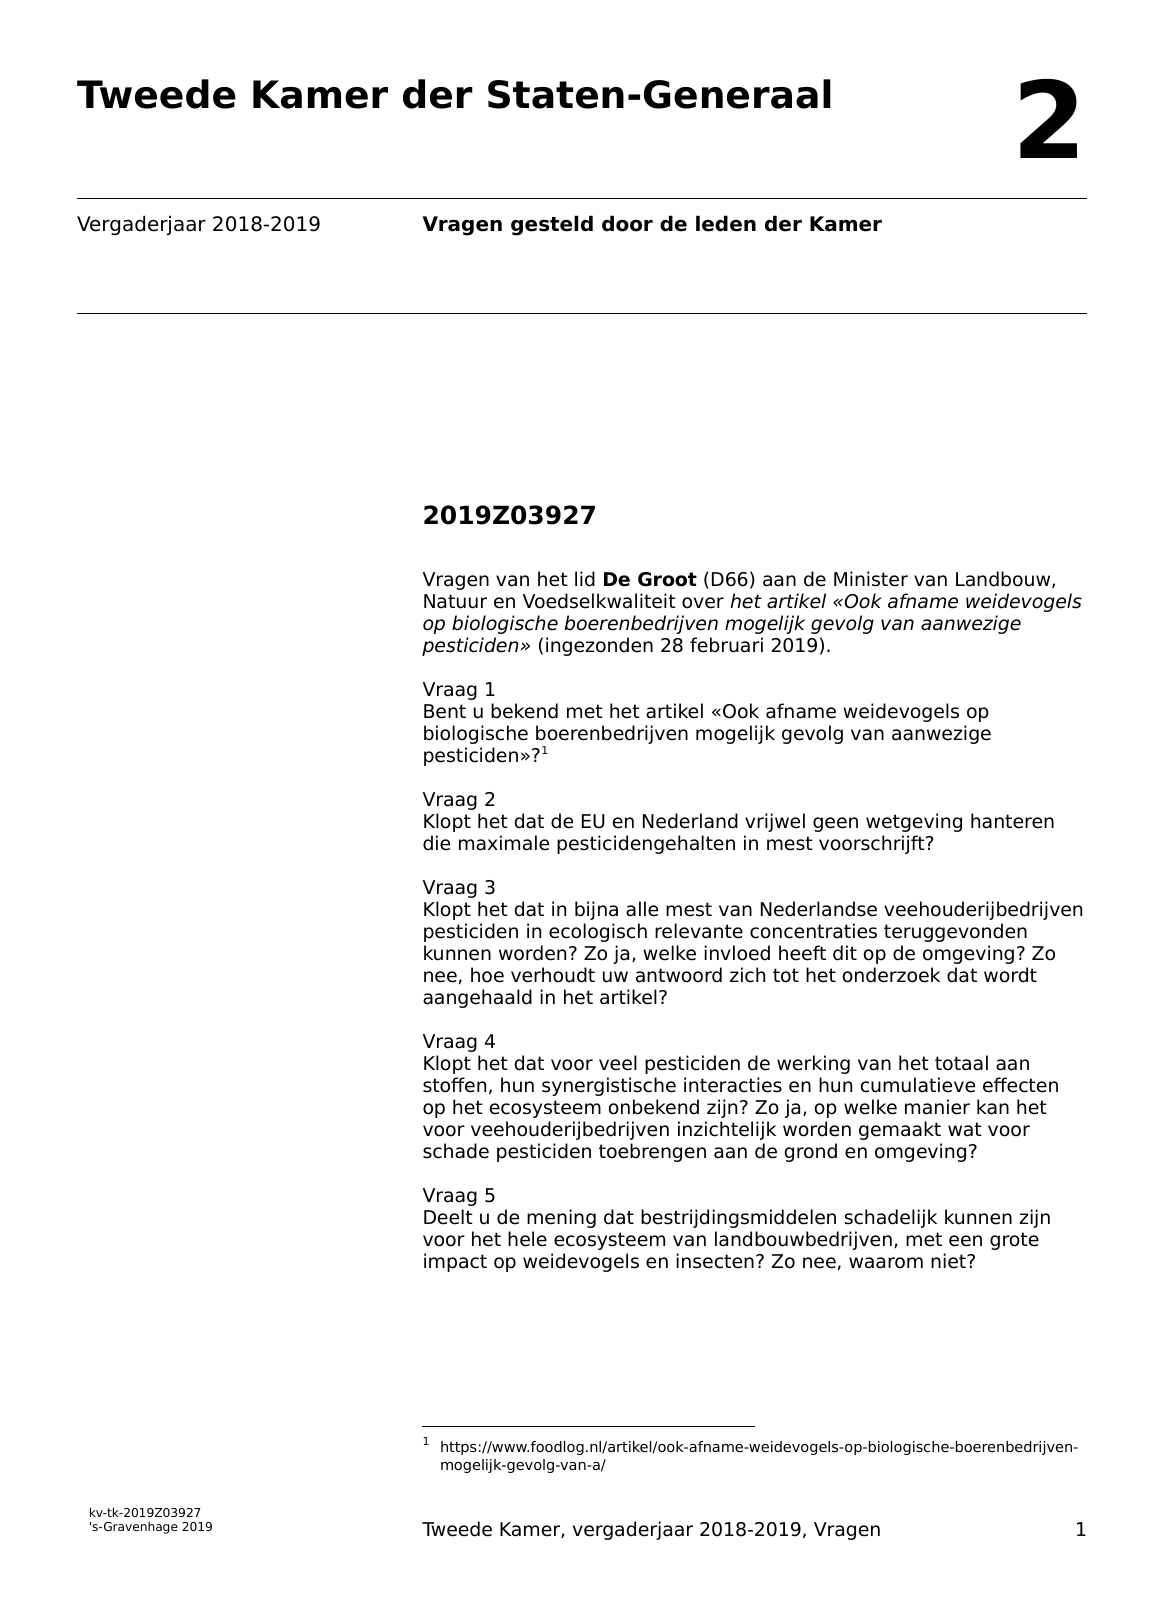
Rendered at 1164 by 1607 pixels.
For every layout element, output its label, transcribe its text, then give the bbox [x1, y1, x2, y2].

text 2019Z03927 [422, 501, 1087, 531]
text Vragen van het lid De Groot (D66) aan de Minister van Landbouw, Natuur en Voedselkwaliteit over het artikel «Ook afname weidevogels op biologische boerenbedrijven mogelijk gevolg van aanwezige pesticiden» (ingezonden 28 februari 2019). [422, 569, 1087, 657]
text Klopt het dat de EU en Nederland vrijwel geen wetgeving hanteren die maximale pesticidengehalten in mest voorschrijft? [422, 811, 1087, 855]
text Vraag 3 [422, 877, 1087, 899]
text Vraag 5 [422, 1185, 1087, 1207]
text Deelt u de mening dat bestrijdingsmiddelen schadelijk kunnen zijn voor het hele ecosysteem van landbouwbedrijven, met een grote impact op weidevogels en insecten? Zo nee, waarom niet? [422, 1207, 1087, 1273]
table_header 2 [886, 59, 1087, 198]
text Vraag 2 [422, 789, 1087, 811]
table_cell Vergaderjaar 2018-2019 [77, 199, 422, 313]
text Klopt het dat in bijna alle mest van Nederlandse veehouderijbedrijven pesticiden in ecologisch relevante concentraties teruggevonden kunnen worden? Zo ja, welke invloed heeft dit op de omgeving? Zo nee, hoe verhoudt uw antwoord zich tot het onderzoek dat wordt aangehaald in het artikel? [422, 899, 1087, 1009]
text Klopt het dat voor veel pesticiden de werking van het totaal aan stoffen, hun synergistische interacties en hun cumulatieve effecten op het ecosysteem onbekend zijn? Zo ja, op welke manier kan het voor veehouderijbedrijven inzichtelijk worden gemaakt wat voor schade pesticiden toebrengen aan de grond en omgeving? [422, 1053, 1087, 1163]
text Vraag 1 [422, 679, 1087, 701]
text kv-tk-2019Z03927 [88, 1506, 323, 1520]
table_header Tweede Kamer der Staten-Generaal [77, 59, 886, 198]
text 's-Gravenhage 2019 [88, 1520, 323, 1534]
table_cell Vragen gesteld door de leden der Kamer [422, 199, 1087, 313]
text https://www.foodlog.nl/artikel/ook-afname-weidevogels-op-biologische-boerenbedrijven-mogelijk-gevolg-van-a/ [422, 1435, 1087, 1474]
text Bent u bekend met het artikel «Ook afname weidevogels op biologische boerenbedrijven mogelijk gevolg van aanwezige pesticiden»? [422, 701, 1087, 767]
text Vraag 4 [422, 1031, 1087, 1053]
